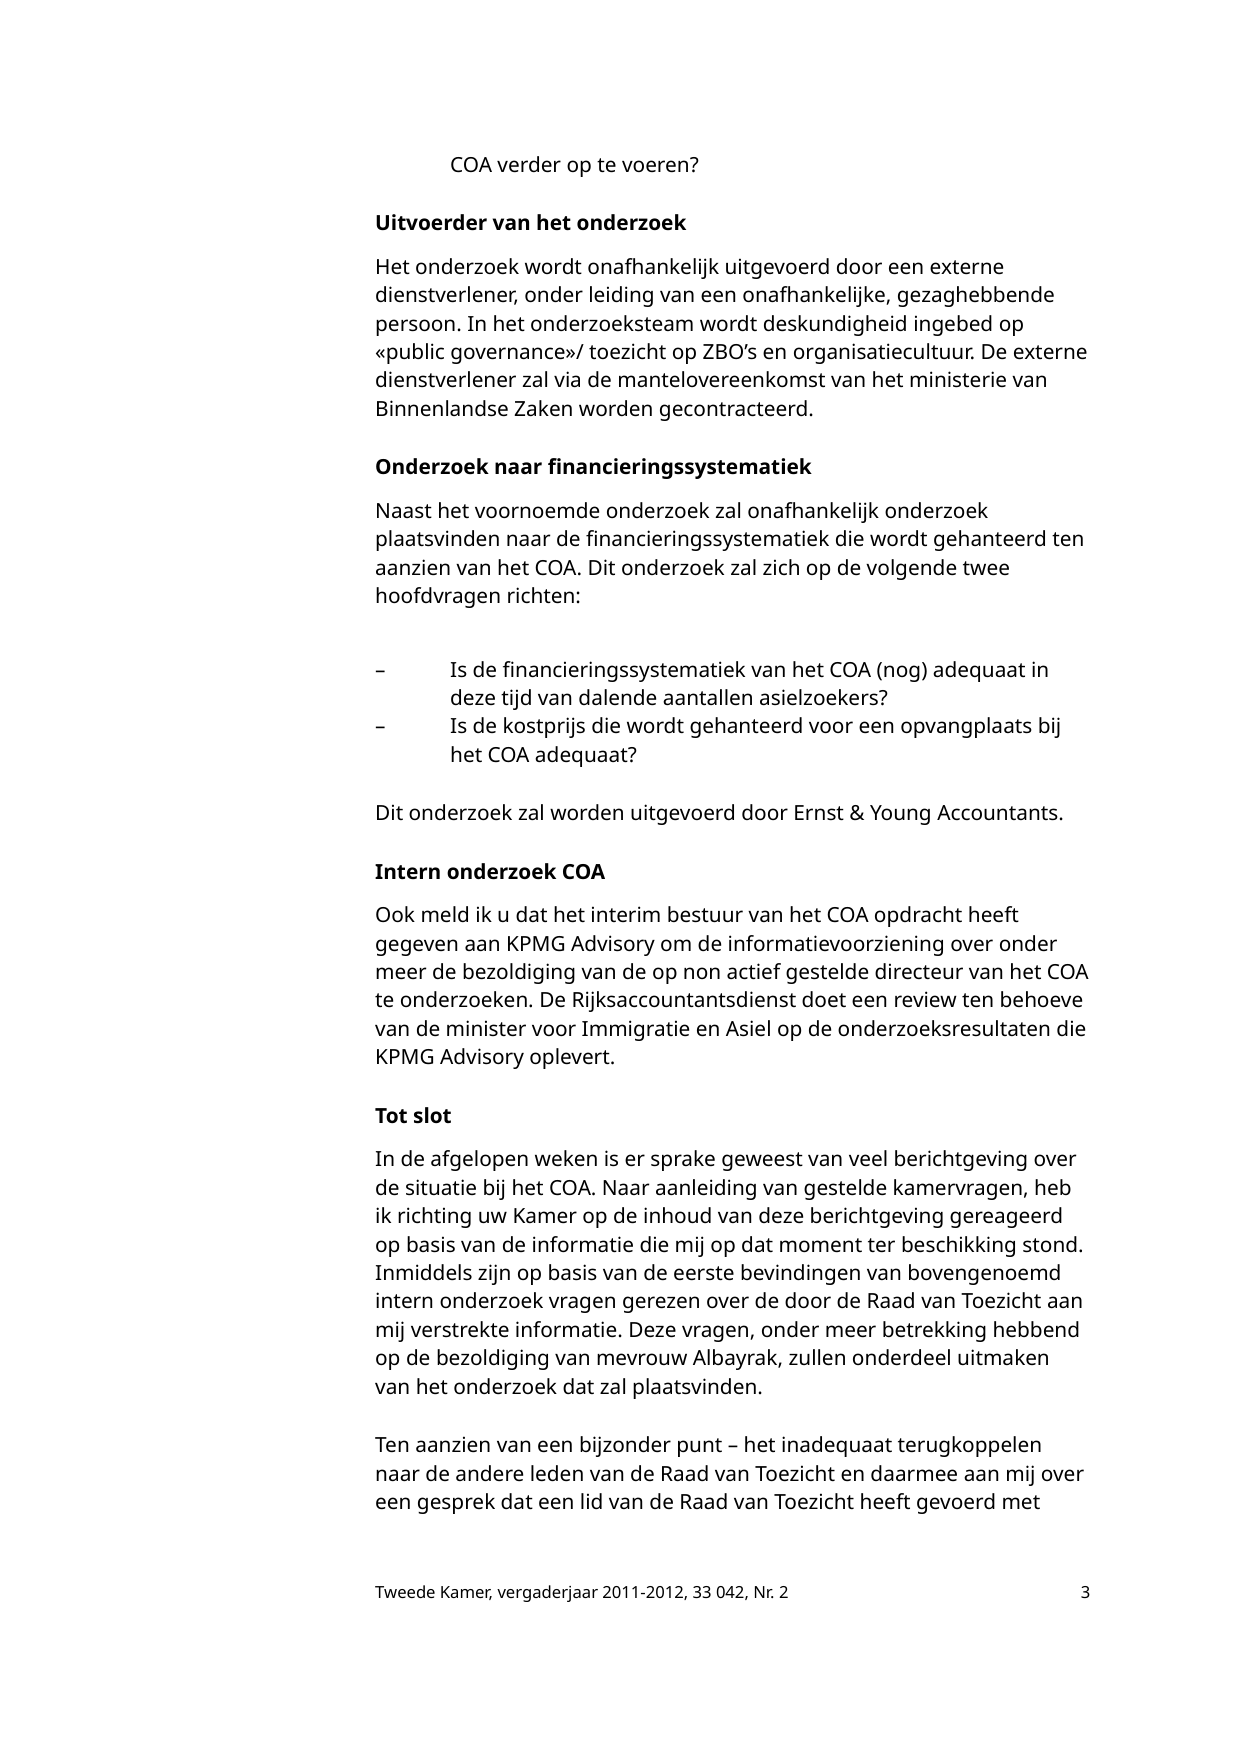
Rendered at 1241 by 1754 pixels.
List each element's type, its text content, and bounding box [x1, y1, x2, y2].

text Onderzoek naar financieringssystematiek [375, 452, 1090, 481]
list COA verder op te voeren? [375, 150, 1090, 178]
text Het onderzoek wordt onafhankelijk uitgevoerd door een externe dienstverlener, onder leiding van een onafhankelijke, gezaghebbende persoon. In het onderzoeksteam wordt deskundigheid ingebed op «public governance»/ toezicht op ZBO’s en organisatiecultuur. De externe dienstverlener zal via de mantelovereenkomst van het ministerie van Binnenlandse Zaken worden gecontracteerd. [375, 252, 1090, 422]
list Is de kostprijs die wordt gehanteerd voor een opvangplaats bij het COA adequaat? [375, 712, 1090, 768]
text Intern onderzoek COA [375, 857, 1090, 885]
text Ten aanzien van een bijzonder punt – het inadequaat terugkoppelen naar de andere leden van de Raad van Toezicht en daarmee aan mij over een gesprek dat een lid van de Raad van Toezicht heeft gevoerd met [375, 1430, 1090, 1516]
list Is de financieringssystematiek van het COA (nog) adequaat in deze tijd van dalende aantallen asielzoekers? [375, 655, 1090, 712]
text Uitvoerder van het onderzoek [375, 208, 1090, 237]
text Ook meld ik u dat het interim bestuur van het COA opdracht heeft gegeven aan KPMG Advisory om de informatievoorziening over onder meer de bezoldiging van de op non actief gestelde directeur van het COA te onderzoeken. De Rijksaccountantsdienst doet een review ten behoeve van de minister voor Immigratie en Asiel op de onderzoeksresultaten die KPMG Advisory oplevert. [375, 900, 1090, 1071]
text Tot slot [375, 1101, 1090, 1129]
text Dit onderzoek zal worden uitgevoerd door Ernst & Young Accountants. [375, 798, 1090, 827]
text Naast het voornoemde onderzoek zal onafhankelijk onderzoek plaatsvinden naar de financieringssystematiek die wordt gehanteerd ten aanzien van het COA. Dit onderzoek zal zich op de volgende twee hoofdvragen richten: [375, 496, 1090, 610]
text In de afgelopen weken is er sprake geweest van veel berichtgeving over de situatie bij het COA. Naar aanleiding van gestelde kamervragen, heb ik richting uw Kamer op de inhoud van deze berichtgeving gereageerd op basis van de informatie die mij op dat moment ter beschikking stond. Inmiddels zijn op basis van de eerste bevindingen van bovengenoemd intern onderzoek vragen gerezen over de door de Raad van Toezicht aan mij verstrekte informatie. Deze vragen, onder meer betrekking hebbend op de bezoldiging van mevrouw Albayrak, zullen onderdeel uitmaken van het onderzoek dat zal plaatsvinden. [375, 1144, 1090, 1400]
